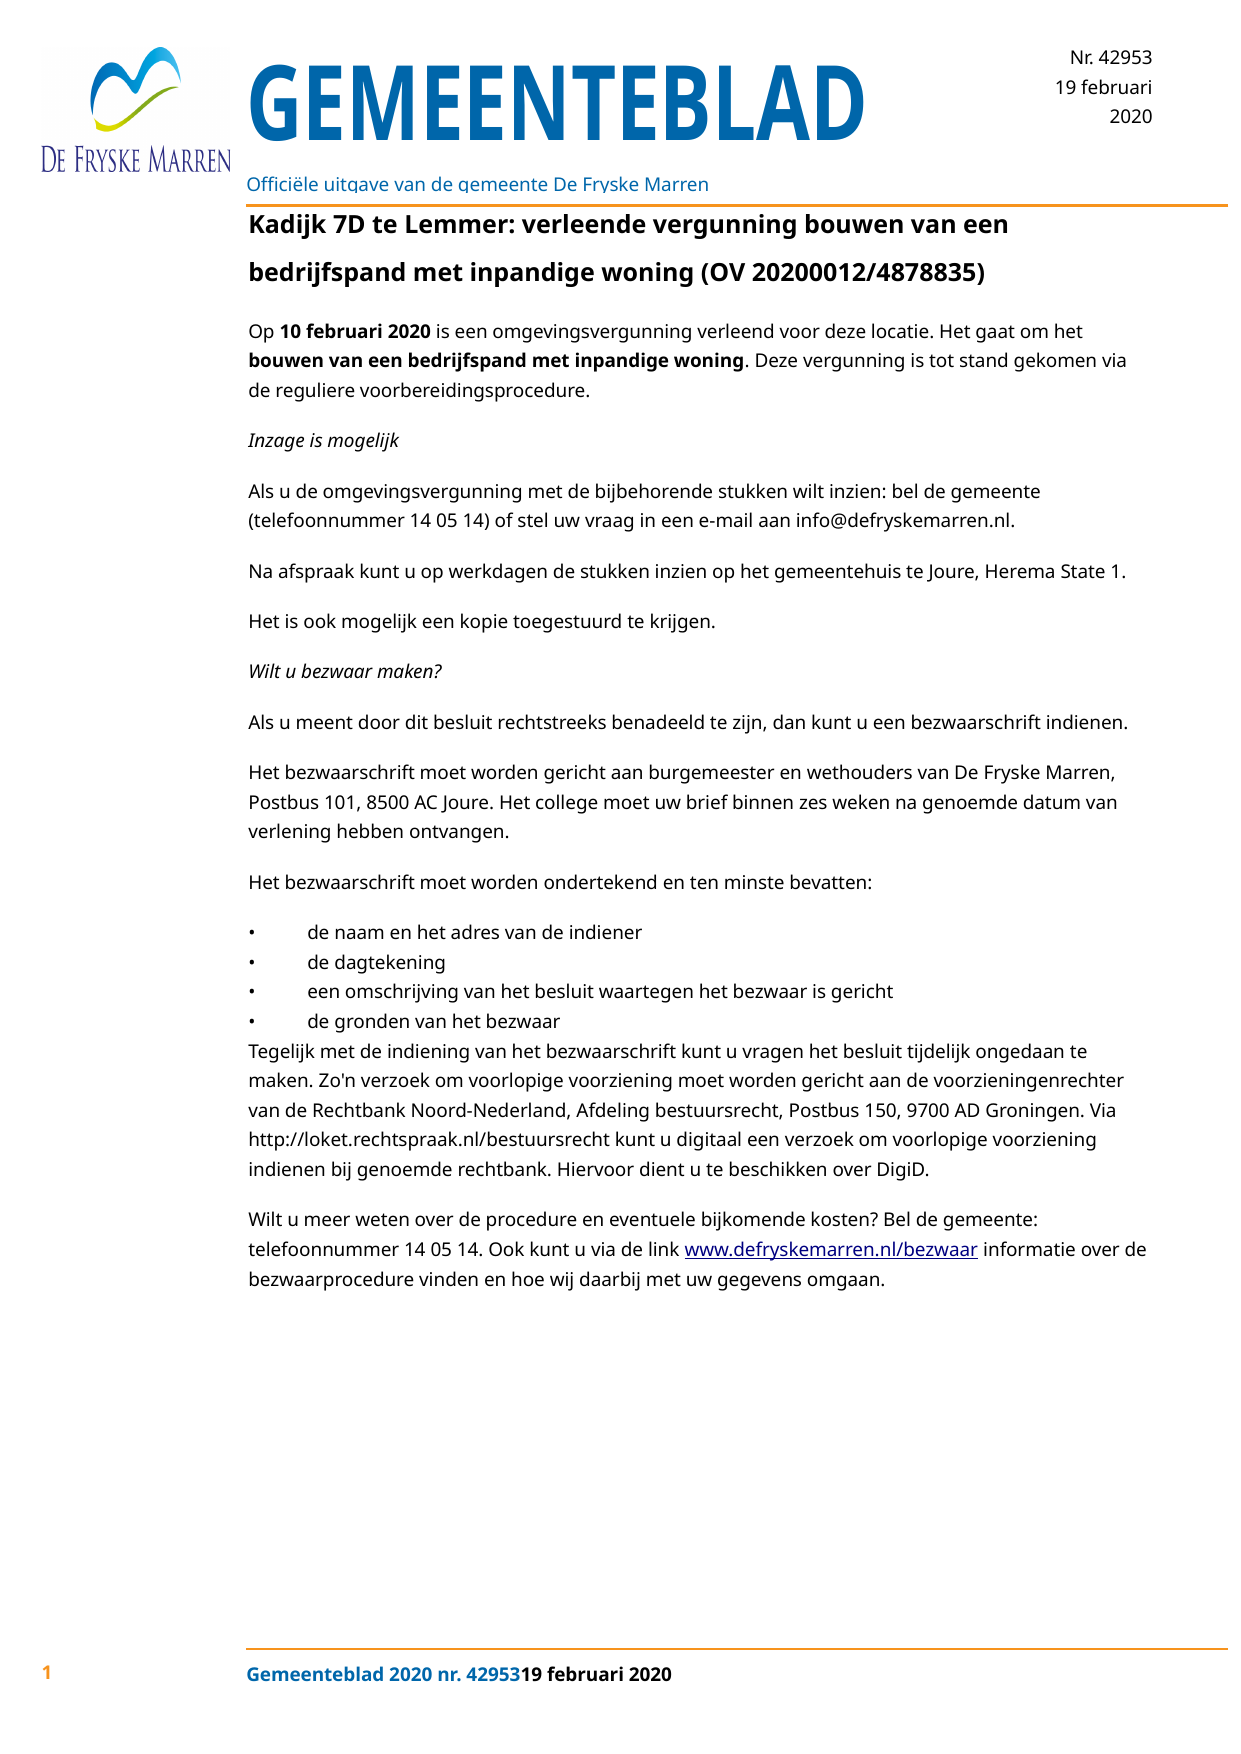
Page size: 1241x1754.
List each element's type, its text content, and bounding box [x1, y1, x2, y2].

text Het is ook mogelijk een kopie toegestuurd te krijgen. [248, 608, 1152, 634]
list de naam en het adres van de indiener [248, 919, 1152, 945]
text Het bezwaarschrift moet worden gericht aan burgemeester en wethouders van De Fryske Marren, Postbus 101, 8500 AC Joure. Het college moet uw brief binnen zes weken na genoemde datum van verlening hebben ontvangen. [248, 759, 1152, 844]
text Als u meent door dit besluit rechtstreeks benadeeld te zijn, dan kunt u een bezwaarschrift indienen. [248, 709, 1152, 735]
text Het bezwaarschrift moet worden ondertekend en ten minste bevatten: [248, 869, 1152, 895]
list een omschrijving van het besluit waartegen het bezwaar is gericht [248, 979, 1152, 1004]
text Wilt u meer weten over de procedure en eventuele bijkomende kosten? Bel de gemeente: telefoonnummer 14 05 14. Ook kunt u via de link www.defryskemarren.nl/bezwaar informatie over de bezwaarprocedure vinden en hoe wij daarbij met uw gegevens omgaan. [248, 1207, 1152, 1292]
text Kadijk 7D te Lemmer: verleende vergunning bouwen van een bedrijfspand met inpandige woning (OV 20200012/4878835) [248, 207, 1152, 288]
picture [41, 47, 231, 172]
text Als u de omgevingsvergunning met de bijbehorende stukken wilt inzien: bel de gemeente (telefoonnummer 14 05 14) of stel uw vraag in een e-mail aan info@defryskemarren.nl. [248, 478, 1152, 533]
text Inzage is mogelijk [248, 427, 1152, 453]
text Tegelijk met de indiening van het bezwaarschrift kunt u vragen het besluit tijdelijk ongedaan te maken. Zo'n verzoek om voorlopige voorziening moet worden gericht aan de voorzieningenrechter van de Rechtbank Noord-Nederland, Afdeling bestuursrecht, Postbus 150, 9700 AD Groningen. Via http://loket.rechtspraak.nl/bestuursrecht kunt u digitaal een verzoek om voorlopige voorziening indienen bij genoemde rechtbank. Hiervoor dient u te beschikken over DigiD. [248, 1038, 1152, 1182]
text Op 10 februari 2020 is een omgevingsvergunning verleend voor deze locatie. Het gaat om het bouwen van een bedrijfspand met inpandige woning. Deze vergunning is tot stand gekomen via de reguliere voorbereidingsprocedure. [248, 318, 1152, 403]
list de gronden van het bezwaar [248, 1008, 1152, 1034]
text Na afspraak kunt u op werkdagen de stukken inzien op het gemeentehuis te Joure, Herema State 1. [248, 558, 1152, 584]
list de dagtekening [248, 949, 1152, 975]
text Wilt u bezwaar maken? [248, 659, 1152, 684]
